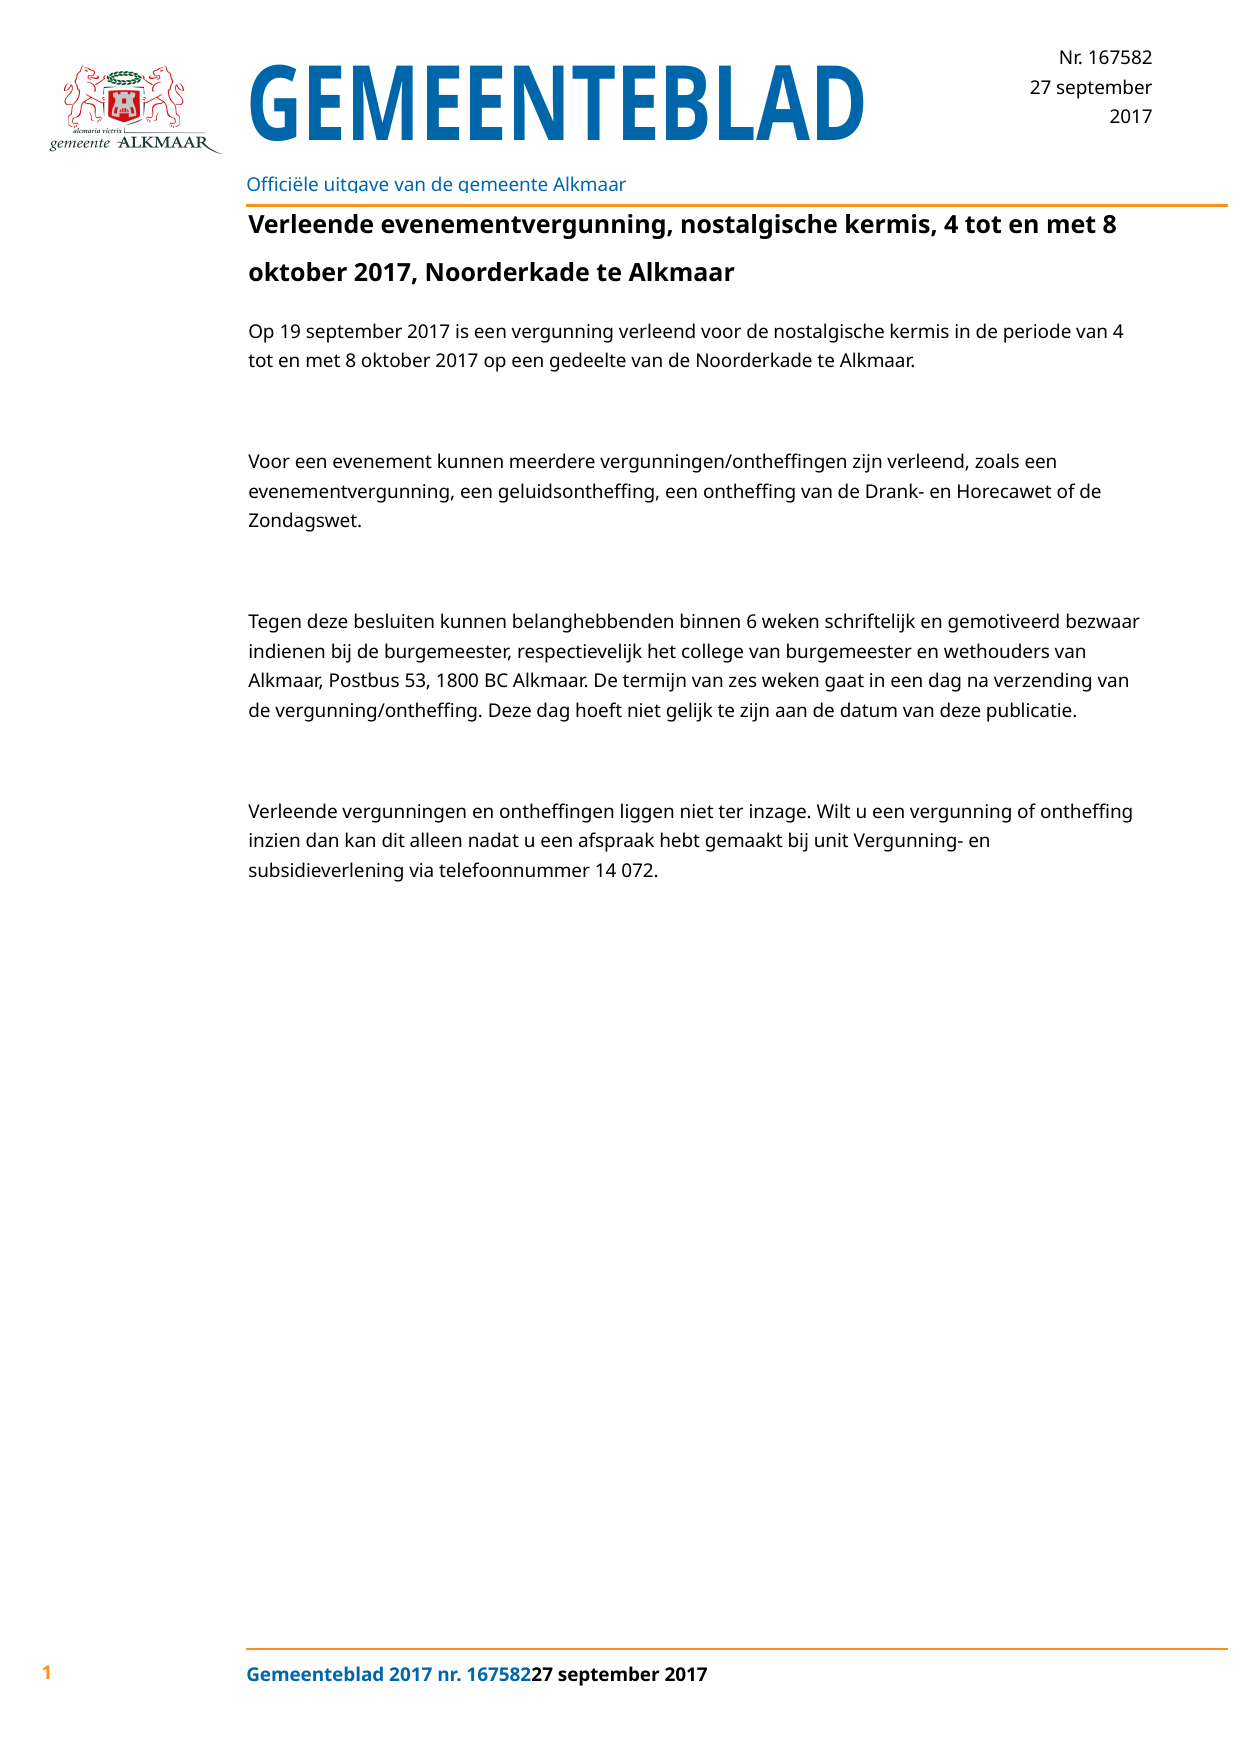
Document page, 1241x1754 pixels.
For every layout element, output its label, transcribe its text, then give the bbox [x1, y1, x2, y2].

text Voor een evenement kunnen meerdere vergunningen/ontheffingen zijn verleend, zoals een evenementvergunning, een geluidsontheffing, een ontheffing van de Drank- en Horecawet of de Zondagswet. [248, 448, 1152, 533]
text Tegen deze besluiten kunnen belanghebbenden binnen 6 weken schriftelijk en gemotiveerd bezwaar indienen bij de burgemeester, respectievelijk het college van burgemeester en wethouders van Alkmaar, Postbus 53, 1800 BC Alkmaar. De termijn van zes weken gaat in een dag na verzending van de vergunning/ontheffing. Deze dag hoeft niet gelijk te zijn aan de datum van deze publicatie. [248, 608, 1152, 723]
text Op 19 september 2017 is een vergunning verleend voor de nostalgische kermis in de periode van 4 tot en met 8 oktober 2017 op een gedeelte van de Noorderkade te Alkmaar. [248, 318, 1152, 373]
picture [41, 47, 231, 172]
text Verleende evenementvergunning, nostalgische kermis, 4 tot en met 8 oktober 2017, Noorderkade te Alkmaar [248, 207, 1152, 288]
text Verleende vergunningen en ontheffingen liggen niet ter inzage. Wilt u een vergunning of ontheffing inzien dan kan dit alleen nadat u een afspraak hebt gemaakt bij unit Vergunning- en subsidieverlening via telefoonnummer 14 072. [248, 798, 1152, 883]
